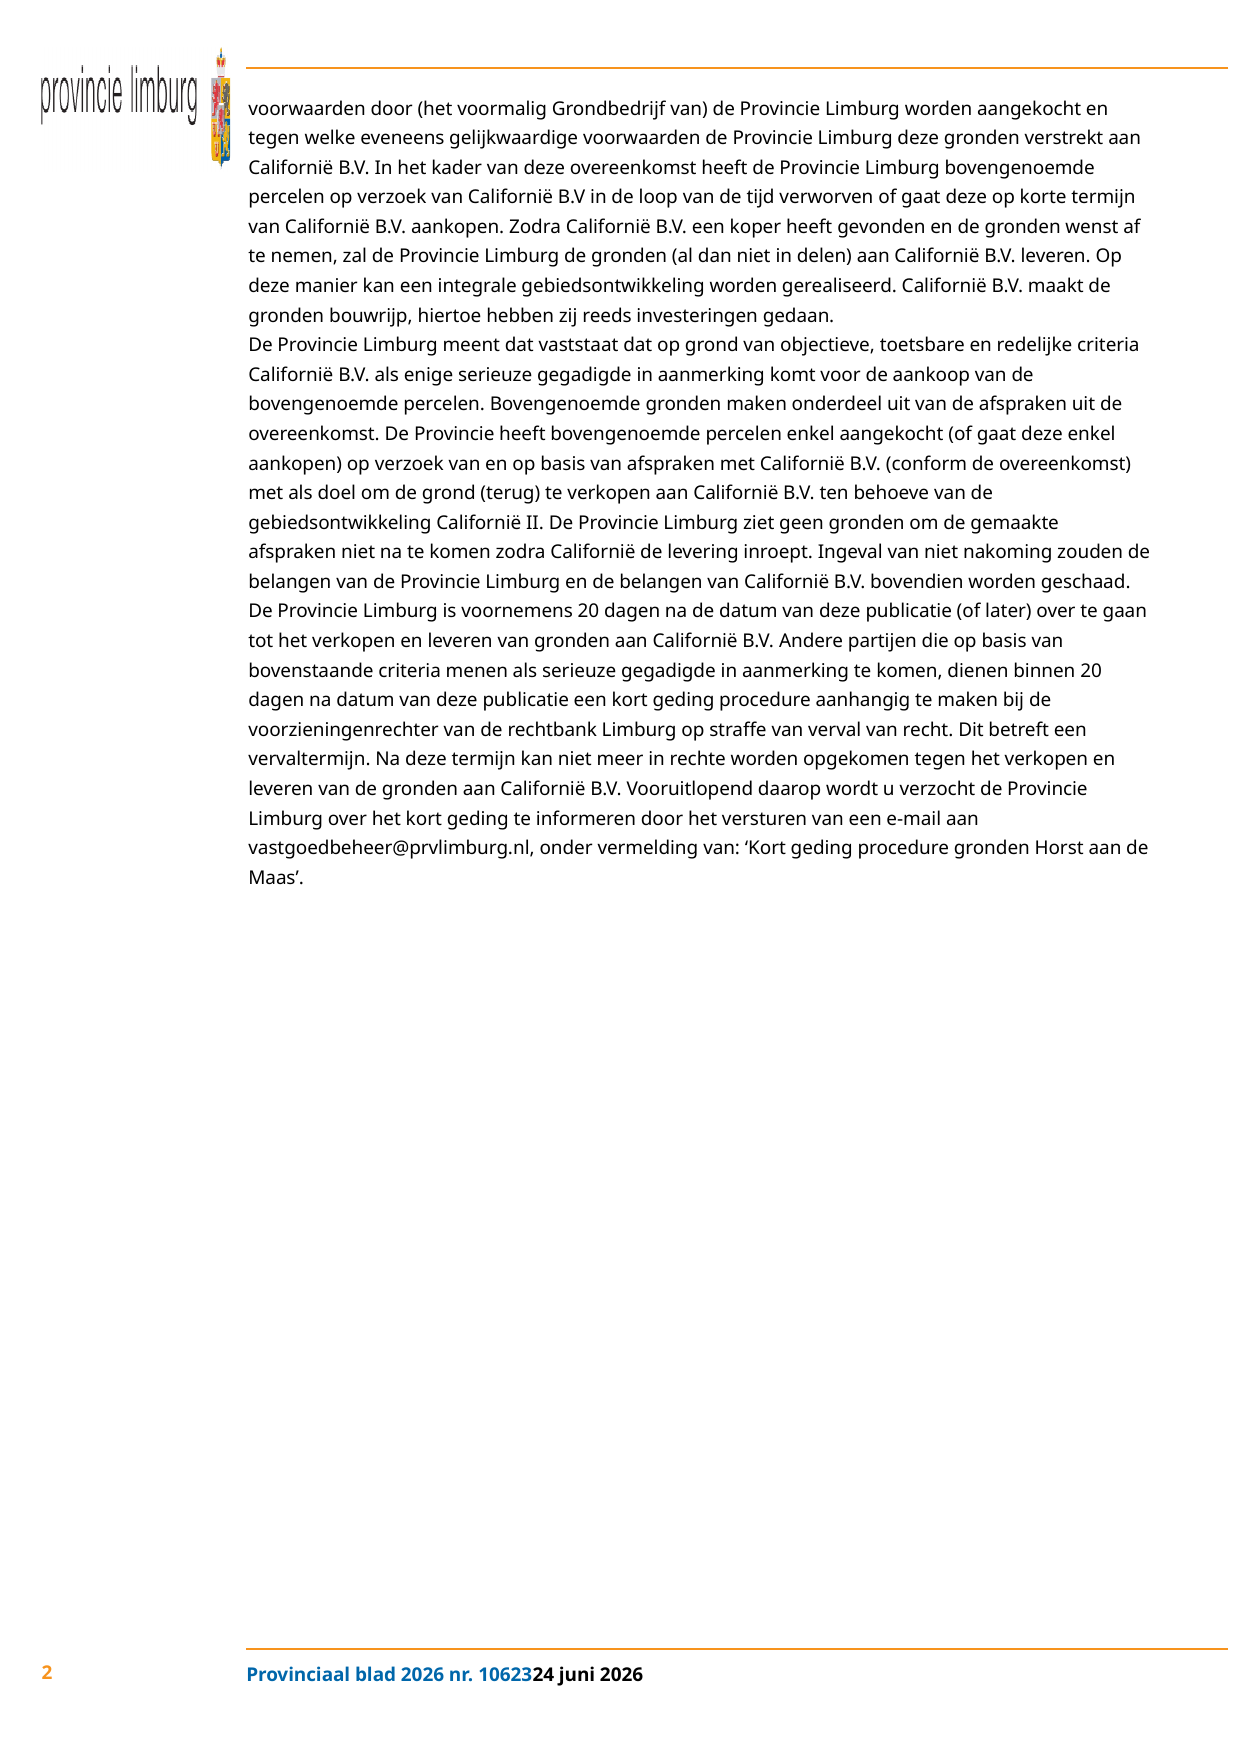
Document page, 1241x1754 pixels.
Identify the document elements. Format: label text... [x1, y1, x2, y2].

picture [41, 47, 231, 172]
text De Provincie Limburg meent dat vaststaat dat op grond van objectieve, toetsbare en redelijke criteria Californië B.V. als enige serieuze gegadigde in aanmerking komt voor de aankoop van de bovengenoemde percelen. Bovengenoemde gronden maken onderdeel uit van de afspraken uit de overeenkomst. De Provincie heeft bovengenoemde percelen enkel aangekocht (of gaat deze enkel aankopen) op verzoek van en op basis van afspraken met Californië B.V. (conform de overeenkomst) met als doel om de grond (terug) te verkopen aan Californië B.V. ten behoeve van de gebiedsontwikkeling Californië II. De Provincie Limburg ziet geen gronden om de gemaakte afspraken niet na te komen zodra Californië de levering inroept. Ingeval van niet nakoming zouden de belangen van de Provincie Limburg en de belangen van Californië B.V. bovendien worden geschaad. [248, 331, 1152, 594]
text De Provincie Limburg is voornemens 20 dagen na de datum van deze publicatie (of later) over te gaan tot het verkopen en leveren van gronden aan Californië B.V. Andere partijen die op basis van bovenstaande criteria menen als serieuze gegadigde in aanmerking te komen, dienen binnen 20 dagen na datum van deze publicatie een kort geding procedure aanhangig te maken bij de voorzieningenrechter van de rechtbank Limburg op straffe van verval van recht. Dit betreft een vervaltermijn. Na deze termijn kan niet meer in rechte worden opgekomen tegen het verkopen en leveren van de gronden aan Californië B.V. Vooruitlopend daarop wordt u verzocht de Provincie Limburg over het kort geding te informeren door het versturen van een e-mail aan vastgoedbeheer@prvlimburg.nl, onder vermelding van: ‘Kort geding procedure gronden Horst aan de Maas’. [248, 598, 1152, 890]
text voorwaarden door (het voormalig Grondbedrijf van) de Provincie Limburg worden aangekocht en tegen welke eveneens gelijkwaardige voorwaarden de Provincie Limburg deze gronden verstrekt aan Californië B.V. In het kader van deze overeenkomst heeft de Provincie Limburg bovengenoemde percelen op verzoek van Californië B.V in de loop van de tijd verworven of gaat deze op korte termijn van Californië B.V. aankopen. Zodra Californië B.V. een koper heeft gevonden en de gronden wenst af te nemen, zal de Provincie Limburg de gronden (al dan niet in delen) aan Californië B.V. leveren. Op deze manier kan een integrale gebiedsontwikkeling worden gerealiseerd. Californië B.V. maakt de gronden bouwrijp, hiertoe hebben zij reeds investeringen gedaan. [248, 95, 1152, 328]
